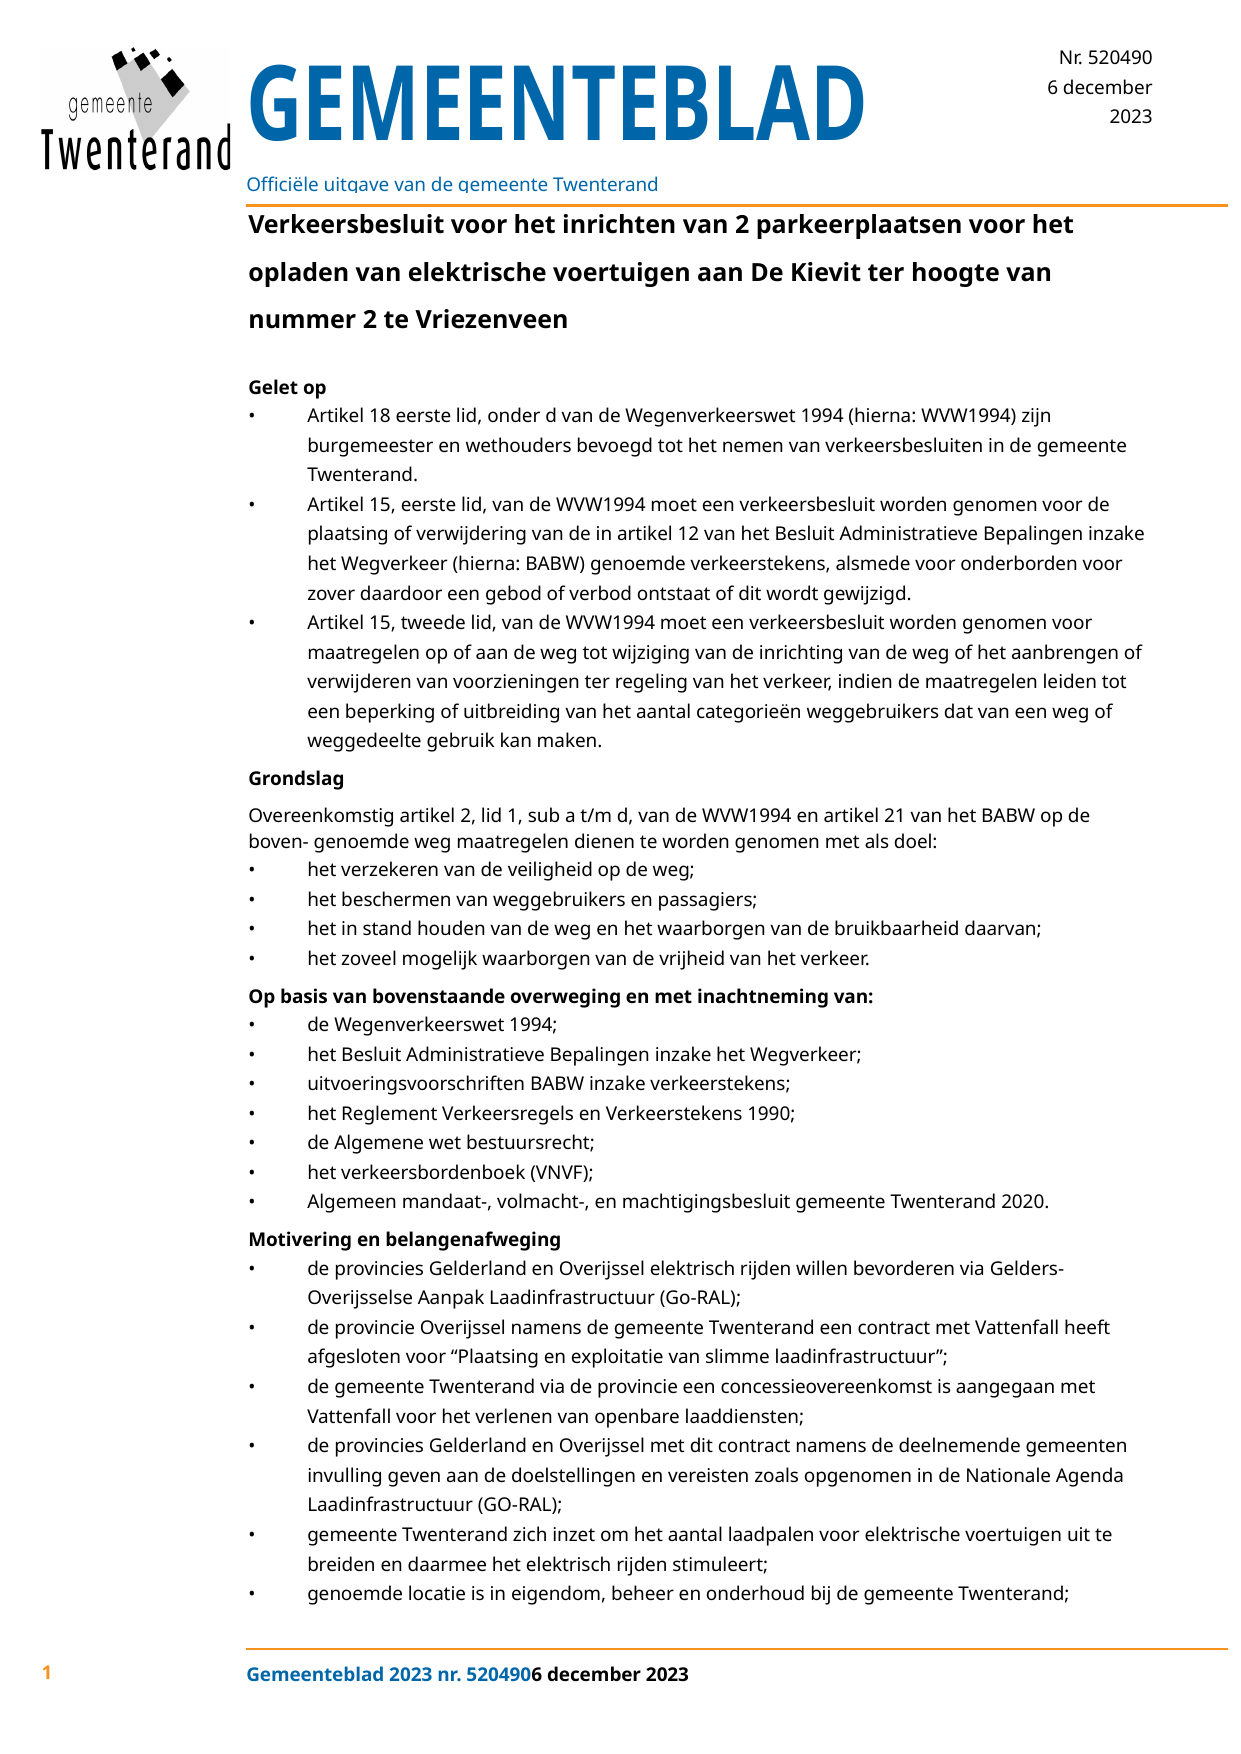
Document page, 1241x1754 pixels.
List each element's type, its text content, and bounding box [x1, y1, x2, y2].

list het in stand houden van de weg en het waarborgen van de bruikbaarheid daarvan; [248, 915, 1152, 941]
list het zoveel mogelijk waarborgen van de vrijheid van het verkeer. [248, 945, 1152, 971]
list het Reglement Verkeersregels en Verkeerstekens 1990; [248, 1100, 1152, 1126]
list gemeente Twenterand zich inzet om het aantal laadpalen voor elektrische voertuigen uit te breiden en daarmee het elektrisch rijden stimuleert; [248, 1521, 1152, 1577]
text Gelet op [248, 374, 1152, 399]
list de gemeente Twenterand via de provincie een concessieovereenkomst is aangegaan met Vattenfall voor het verlenen van openbare laaddiensten; [248, 1373, 1152, 1429]
list de provincies Gelderland en Overijssel met dit contract namens de deelnemende gemeenten invulling geven aan de doelstellingen en vereisten zoals opgenomen in de Nationale Agenda Laadinfrastructuur (GO-RAL); [248, 1432, 1152, 1517]
list Algemeen mandaat-, volmacht-, en machtigingsbesluit gemeente Twenterand 2020. [248, 1189, 1152, 1214]
list het verkeersbordenboek (VNVF); [248, 1159, 1152, 1185]
text Verkeersbesluit voor het inrichten van 2 parkeerplaatsen voor het opladen van elektrische voertuigen aan De Kievit ter hoogte van nummer 2 te Vriezenveen [248, 207, 1152, 336]
list de Algemene wet bestuursrecht; [248, 1129, 1152, 1155]
text Op basis van bovenstaande overweging en met inachtneming van: [248, 983, 1152, 1009]
text Grondslag [248, 766, 1152, 791]
text Overeenkomstig artikel 2, lid 1, sub a t/m d, van de WVW1994 en artikel 21 van het BABW op de boven- genoemde weg maatregelen dienen te worden genomen met als doel: [248, 802, 1152, 854]
list het verzekeren van de veiligheid op de weg; [248, 856, 1152, 882]
list genoemde locatie is in eigendom, beheer en onderhoud bij de gemeente Twenterand; [248, 1580, 1152, 1606]
list Artikel 15, eerste lid, van de WVW1994 moet een verkeersbesluit worden genomen voor de plaatsing of verwijdering van de in artikel 12 van het Besluit Administratieve Bepalingen inzake het Wegverkeer (hierna: BABW) genoemde verkeerstekens, alsmede voor onderborden voor zover daardoor een gebod of verbod ontstaat of dit wordt gewijzigd. [248, 491, 1152, 605]
list Artikel 15, tweede lid, van de WVW1994 moet een verkeersbesluit worden genomen voor maatregelen op of aan de weg tot wijziging van de inrichting van de weg of het aanbrengen of verwijderen van voorzieningen ter regeling van het verkeer, indien de maatregelen leiden tot een beperking of uitbreiding van het aantal categorieën weggebruikers dat van een weg of weggedeelte gebruik kan maken. [248, 609, 1152, 753]
list uitvoeringsvoorschriften BABW inzake verkeerstekens; [248, 1070, 1152, 1096]
list het beschermen van weggebruikers en passagiers; [248, 886, 1152, 912]
list de Wegenverkeerswet 1994; [248, 1011, 1152, 1037]
text Motivering en belangenafweging [248, 1227, 1152, 1252]
list het Besluit Administratieve Bepalingen inzake het Wegverkeer; [248, 1041, 1152, 1067]
picture [41, 47, 231, 172]
list Artikel 18 eerste lid, onder d van de Wegenverkeerswet 1994 (hierna: WVW1994) zijn burgemeester en wethouders bevoegd tot het nemen van verkeersbesluiten in de gemeente Twenterand. [248, 402, 1152, 487]
list de provincie Overijssel namens de gemeente Twenterand een contract met Vattenfall heeft afgesloten voor “Plaatsing en exploitatie van slimme laadinfrastructuur”; [248, 1314, 1152, 1369]
list de provincies Gelderland en Overijssel elektrisch rijden willen bevorderen via Gelders-Overijsselse Aanpak Laadinfrastructuur (Go-RAL); [248, 1255, 1152, 1310]
